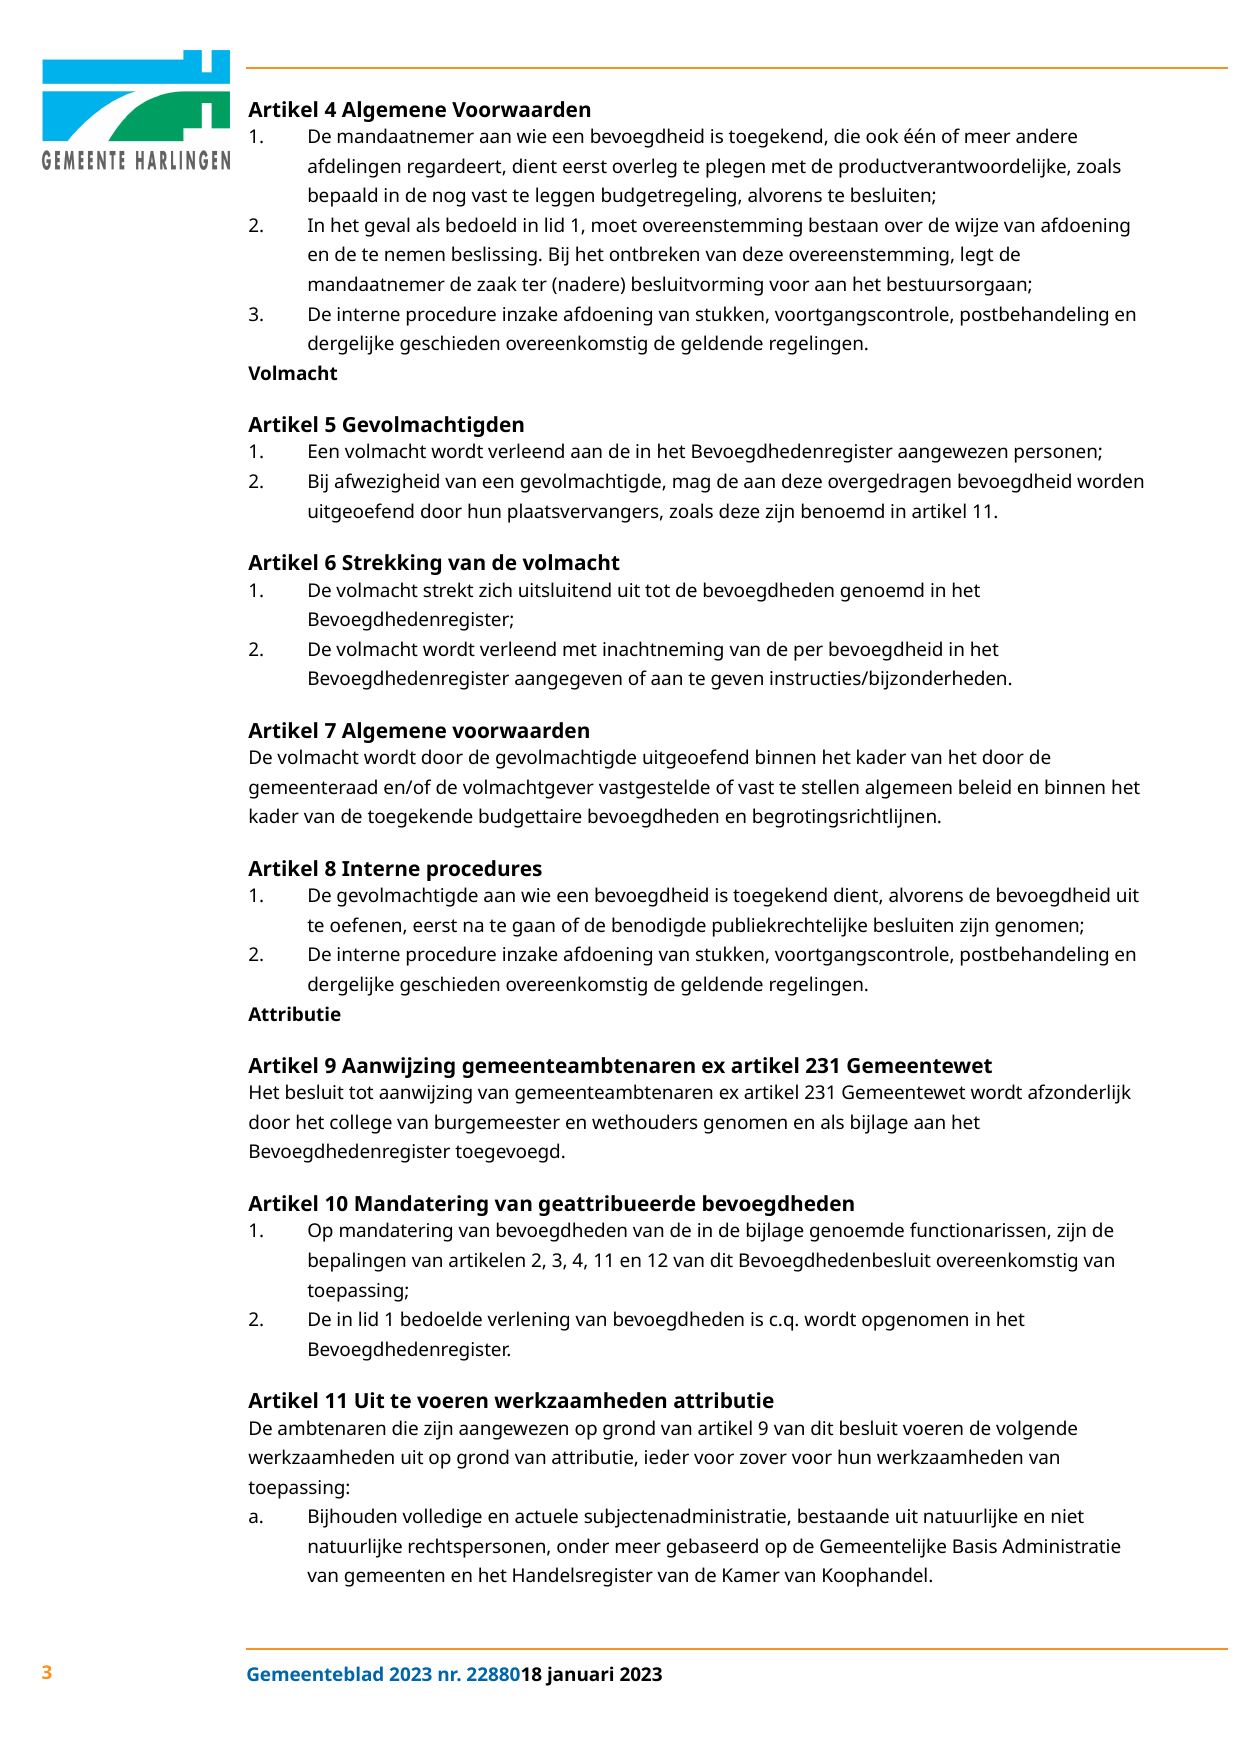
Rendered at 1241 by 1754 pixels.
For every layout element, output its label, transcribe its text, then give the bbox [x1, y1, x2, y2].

list In het geval als bedoeld in lid 1, moet overeenstemming bestaan over de wijze van afdoening en de te nemen beslissing. Bij het ontbreken van deze overeenstemming, legt de mandaatnemer de zaak ter (nadere) besluitvorming voor aan het bestuursorgaan; [248, 212, 1152, 297]
text De volmacht wordt door de gevolmachtigde uitgeoefend binnen het kader van het door de gemeenteraad en/of de volmachtgever vastgestelde of vast te stellen algemeen beleid en binnen het kader van de toegekende budgettaire bevoegdheden en begrotingsrichtlijnen. [248, 744, 1152, 829]
text Het besluit tot aanwijzing van gemeenteambtenaren ex artikel 231 Gemeentewet wordt afzonderlijk door het college van burgemeester en wethouders genomen en als bijlage aan het Bevoegdhedenregister toegevoegd. [248, 1079, 1152, 1164]
list De interne procedure inzake afdoening van stukken, voortgangscontrole, postbehandeling en dergelijke geschieden overeenkomstig de geldende regelingen. [248, 942, 1152, 997]
list De gevolmachtigde aan wie een bevoegdheid is toegekend dient, alvorens de bevoegdheid uit te oefenen, eerst na te gaan of de benodigde publiekrechtelijke besluiten zijn genomen; [248, 882, 1152, 938]
text Artikel 5 Gevolmachtigden [248, 410, 1152, 439]
list De in lid 1 bedoelde verlening van bevoegdheden is c.q. wordt opgenomen in het Bevoegdhedenregister. [248, 1306, 1152, 1362]
list De volmacht strekt zich uitsluitend uit tot de bevoegdheden genoemd in het Bevoegdhedenregister; [248, 577, 1152, 632]
list Bijhouden volledige en actuele subjectenadministratie, bestaande uit natuurlijke en niet natuurlijke rechtspersonen, onder meer gebaseerd op de Gemeentelijke Basis Administratie van gemeenten en het Handelsregister van de Kamer van Koophandel. [248, 1503, 1152, 1588]
list Op mandatering van bevoegdheden van de in de bijlage genoemde functionarissen, zijn de bepalingen van artikelen 2, 3, 4, 11 en 12 van dit Bevoegdhedenbesluit overeenkomstig van toepassing; [248, 1218, 1152, 1302]
text Artikel 4 Algemene Voorwaarden [248, 95, 1152, 123]
list Een volmacht wordt verleend aan de in het Bevoegdhedenregister aangewezen personen; [248, 439, 1152, 464]
text Volmacht [248, 360, 1152, 386]
list De interne procedure inzake afdoening van stukken, voortgangscontrole, postbehandeling en dergelijke geschieden overeenkomstig de geldende regelingen. [248, 301, 1152, 356]
picture [41, 47, 231, 172]
text Artikel 7 Algemene voorwaarden [248, 716, 1152, 744]
text Artikel 8 Interne procedures [248, 854, 1152, 882]
text Artikel 11 Uit te voeren werkzaamheden attributie [248, 1386, 1152, 1415]
text Artikel 6 Strekking van de volmacht [248, 548, 1152, 577]
text Attributie [248, 1001, 1152, 1026]
list Bij afwezigheid van een gevolmachtigde, mag de aan deze overgedragen bevoegdheid worden uitgeoefend door hun plaatsvervangers, zoals deze zijn benoemd in artikel 11. [248, 468, 1152, 524]
text Artikel 9 Aanwijzing gemeenteambtenaren ex artikel 231 Gemeentewet [248, 1051, 1152, 1079]
text Artikel 10 Mandatering van geattribueerde bevoegdheden [248, 1189, 1152, 1218]
list De volmacht wordt verleend met inachtneming van de per bevoegdheid in het Bevoegdhedenregister aangegeven of aan te geven instructies/bijzonderheden. [248, 636, 1152, 691]
text De ambtenaren die zijn aangewezen op grond van artikel 9 van dit besluit voeren de volgende werkzaamheden uit op grond van attributie, ieder voor zover voor hun werkzaamheden van toepassing: [248, 1415, 1152, 1500]
list De mandaatnemer aan wie een bevoegdheid is toegekend, die ook één of meer andere afdelingen regardeert, dient eerst overleg te plegen met de productverantwoordelijke, zoals bepaald in de nog vast te leggen budgetregeling, alvorens te besluiten; [248, 123, 1152, 208]
